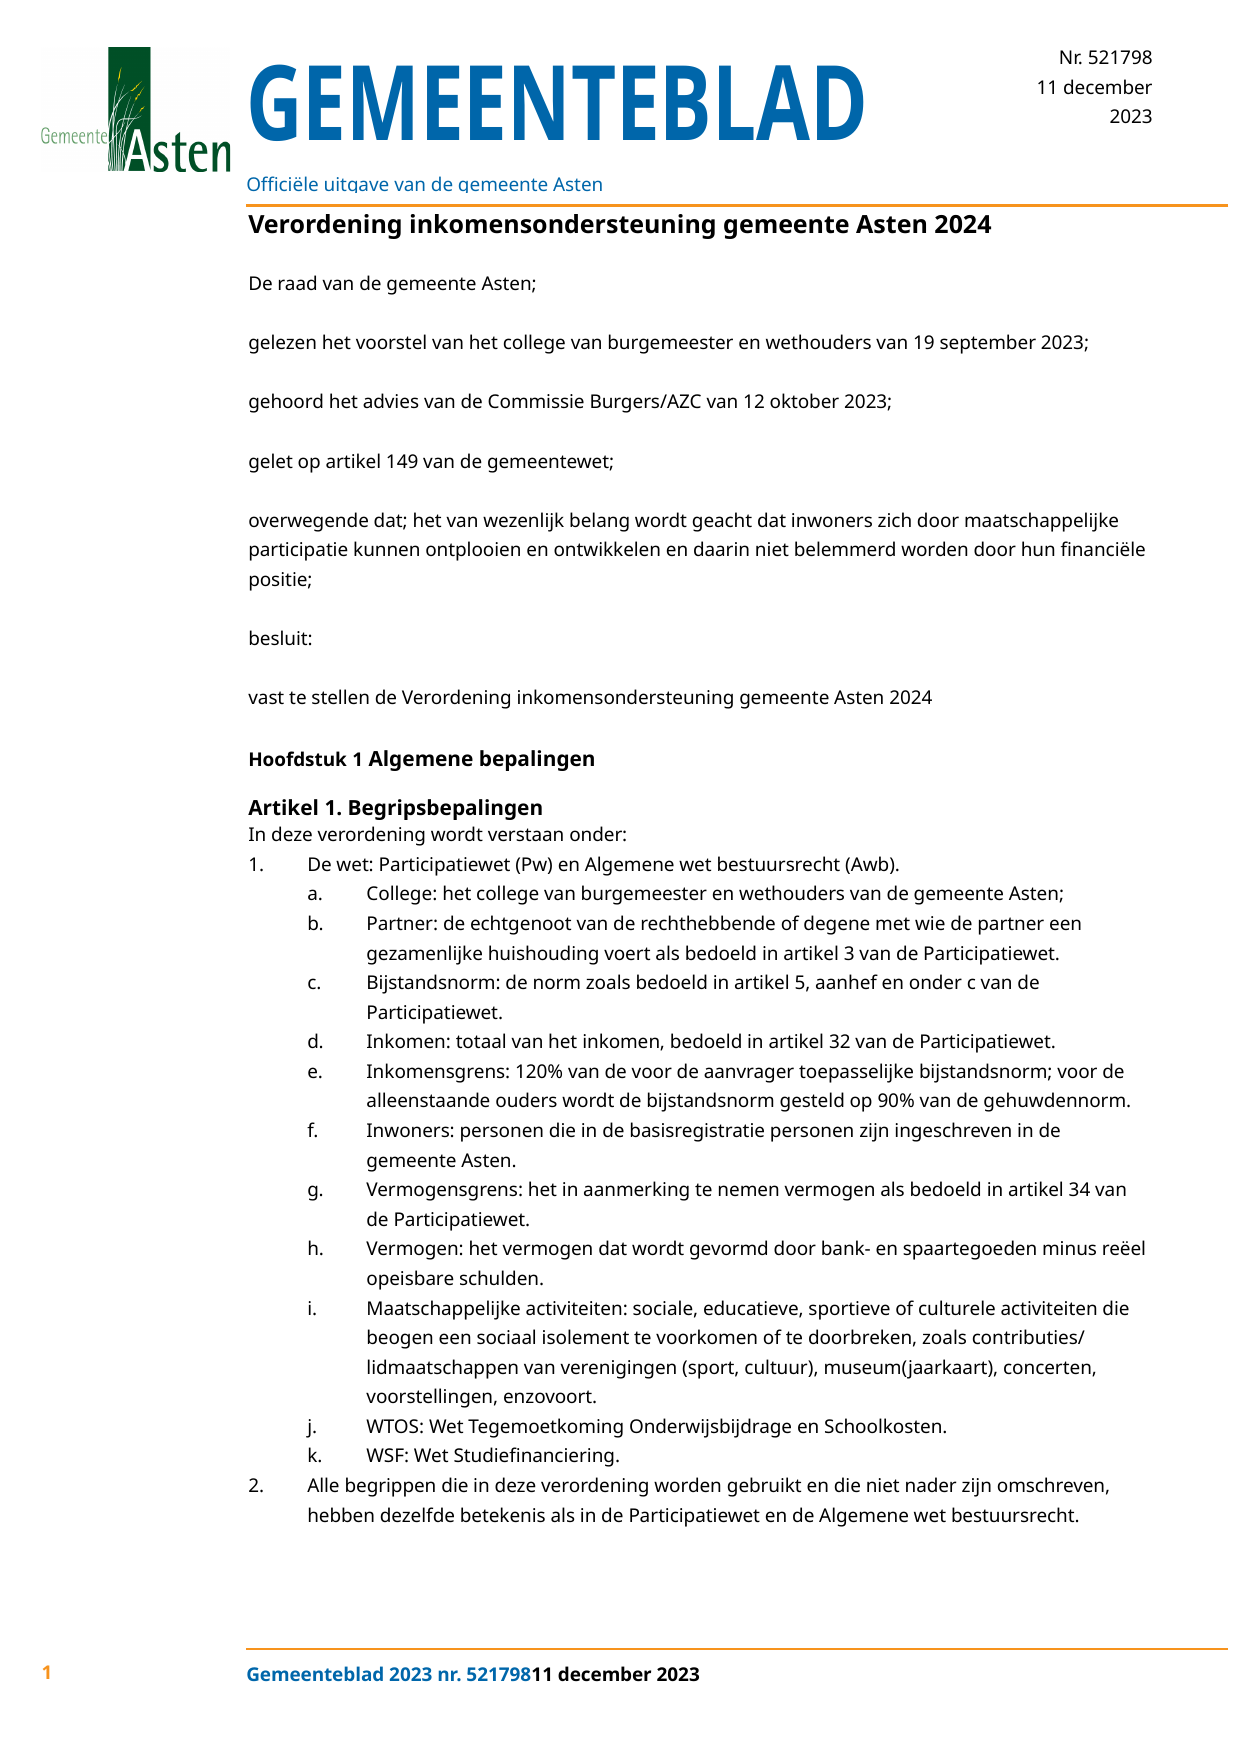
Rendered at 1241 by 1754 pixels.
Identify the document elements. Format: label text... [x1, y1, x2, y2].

text Verordening inkomensondersteuning gemeente Asten 2024 [248, 207, 1152, 241]
list WSF: Wet Studiefinanciering. [307, 1443, 1152, 1468]
list Vermogensgrens: het in aanmerking te nemen vermogen als bedoeld in artikel 34 van de Participatiewet. [307, 1176, 1152, 1232]
text Artikel 1. Begripsbepalingen [248, 793, 1152, 821]
text vast te stellen de Verordening inkomensondersteuning gemeente Asten 2024 [248, 684, 1152, 710]
text De raad van de gemeente Asten; [248, 270, 1152, 296]
list Inkomen: totaal van het inkomen, bedoeld in artikel 32 van de Participatiewet. [307, 1028, 1152, 1054]
text besluit: [248, 625, 1152, 651]
list Inwoners: personen die in de basisregistratie personen zijn ingeschreven in de gemeente Asten. [307, 1117, 1152, 1172]
text In deze verordening wordt verstaan onder: [248, 821, 1152, 847]
text Hoofdstuk 1 Algemene bepalingen [248, 744, 1152, 772]
list Partner: de echtgenoot van de rechthebbende of degene met wie de partner een gezamenlijke huishouding voert als bedoeld in artikel 3 van de Participatiewet. [307, 910, 1152, 965]
text gehoord het advies van de Commissie Burgers/AZC van 12 oktober 2023; [248, 389, 1152, 414]
list Alle begrippen die in deze verordening worden gebruikt en die niet nader zijn omschreven, hebben dezelfde betekenis als in de Participatiewet en de Algemene wet bestuursrecht. [248, 1472, 1152, 1527]
picture [41, 47, 231, 172]
text overwegende dat; het van wezenlijk belang wordt geacht dat inwoners zich door maatschappelijke participatie kunnen ontplooien en ontwikkelen en daarin niet belemmerd worden door hun financiële positie; [248, 507, 1152, 592]
list Bijstandsnorm: de norm zoals bedoeld in artikel 5, aanhef en onder c van de Participatiewet. [307, 969, 1152, 1024]
list Maatschappelijke activiteiten: sociale, educatieve, sportieve of culturele activiteiten die beogen een sociaal isolement te voorkomen of te doorbreken, zoals contributies/ lidmaatschappen van verenigingen (sport, cultuur), museum(jaarkaart), concerten, voorstellingen, enzovoort. [307, 1295, 1152, 1409]
text gelet op artikel 149 van de gemeentewet; [248, 448, 1152, 473]
list De wet: Participatiewet (Pw) en Algemene wet bestuursrecht (Awb). [248, 851, 1152, 877]
text gelezen het voorstel van het college van burgemeester en wethouders van 19 september 2023; [248, 329, 1152, 355]
list Inkomensgrens: 120% van de voor de aanvrager toepasselijke bijstandsnorm; voor de alleenstaande ouders wordt de bijstandsnorm gesteld op 90% van de gehuwdennorm. [307, 1058, 1152, 1113]
list WTOS: Wet Tegemoetkoming Onderwijsbijdrage en Schoolkosten. [307, 1413, 1152, 1439]
list Vermogen: het vermogen dat wordt gevormd door bank- en spaartegoeden minus reëel opeisbare schulden. [307, 1236, 1152, 1291]
list College: het college van burgemeester en wethouders van de gemeente Asten; [307, 881, 1152, 906]
